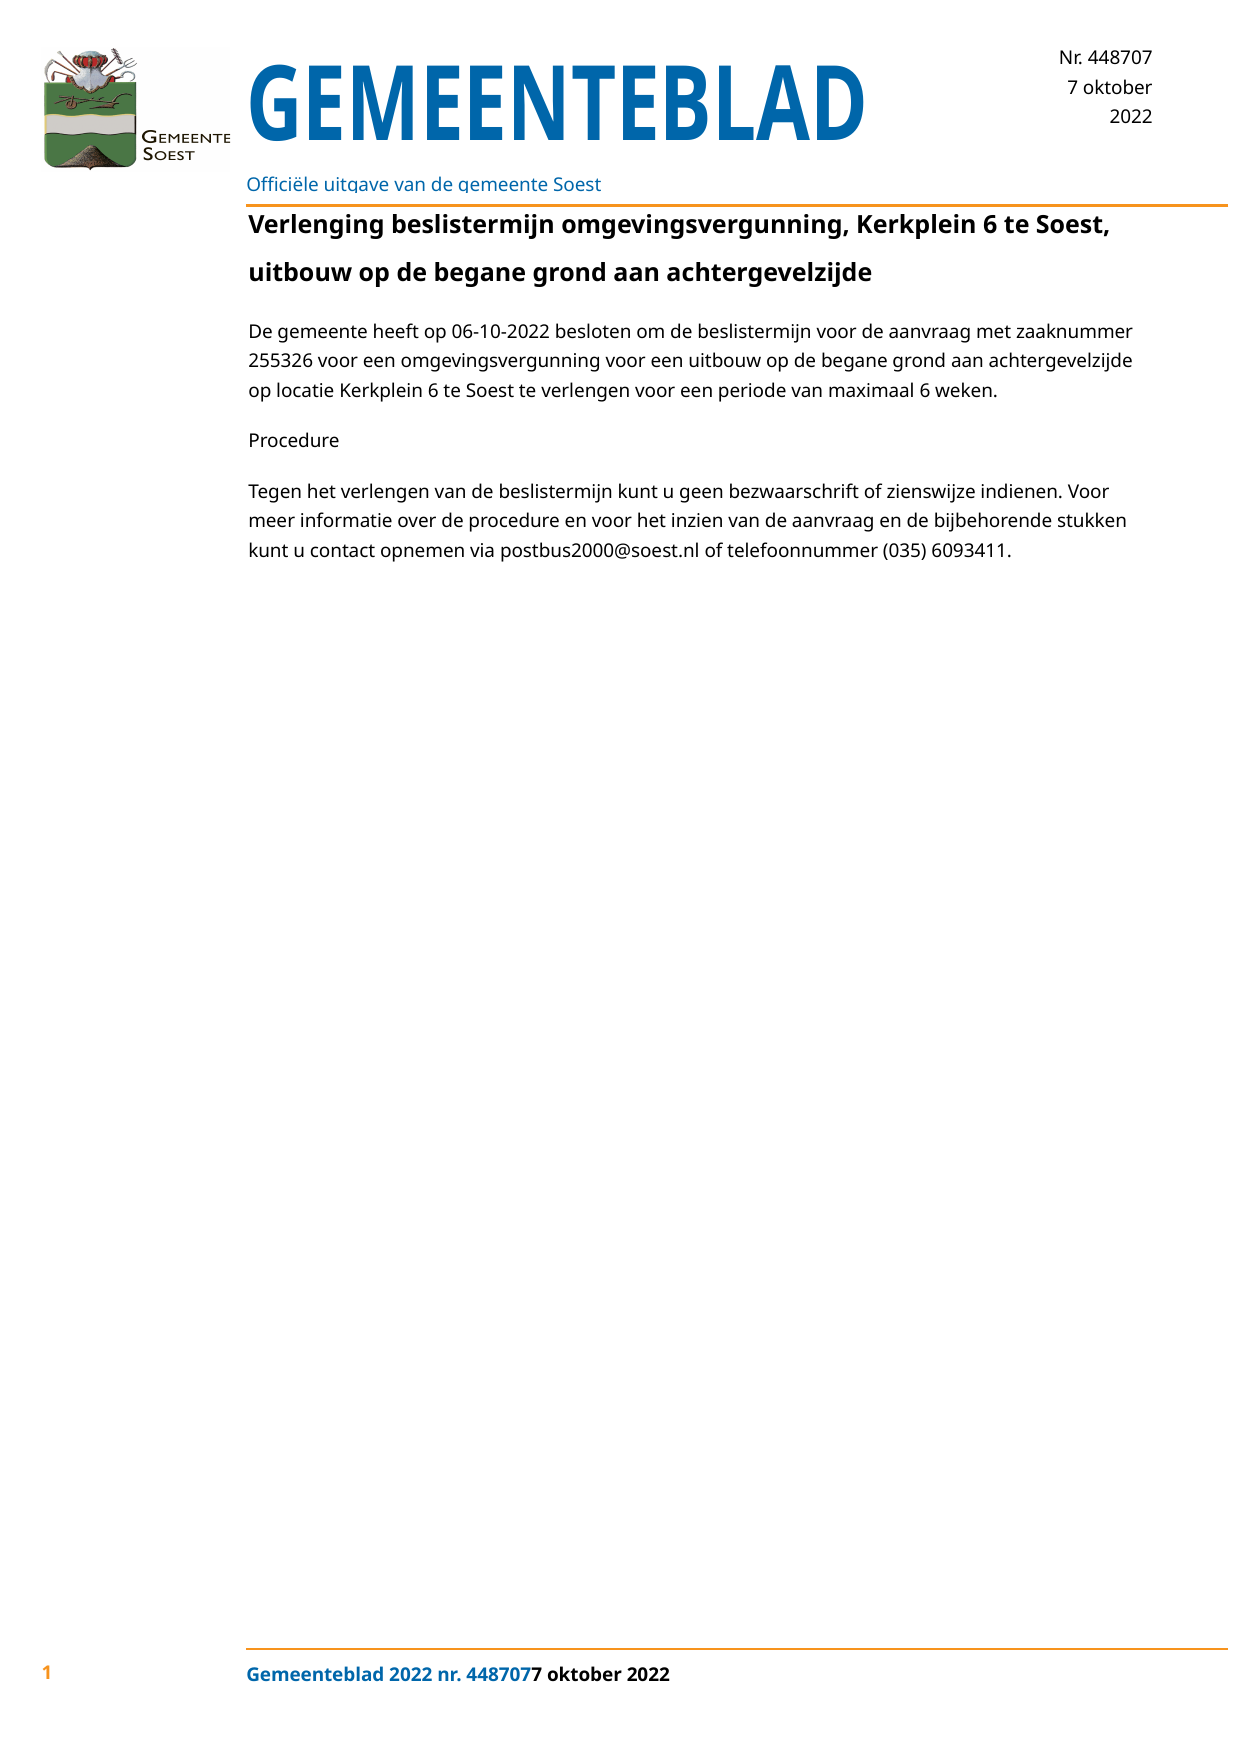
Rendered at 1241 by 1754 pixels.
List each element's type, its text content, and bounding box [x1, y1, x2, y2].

text Procedure [248, 427, 1152, 453]
text Verlenging beslistermijn omgevingsvergunning, Kerkplein 6 te Soest, uitbouw op de begane grond aan achtergevelzijde [248, 207, 1152, 288]
text De gemeente heeft op 06-10-2022 besloten om de beslistermijn voor de aanvraag met zaaknummer 255326 voor een omgevingsvergunning voor een uitbouw op de begane grond aan achtergevelzijde op locatie Kerkplein 6 te Soest te verlengen voor een periode van maximaal 6 weken. [248, 318, 1152, 403]
text Tegen het verlengen van de beslistermijn kunt u geen bezwaarschrift of zienswijze indienen. Voor meer informatie over de procedure en voor het inzien van de aanvraag en de bijbehorende stukken kunt u contact opnemen via postbus2000@soest.nl of telefoonnummer (035) 6093411. [248, 478, 1152, 563]
picture [41, 47, 231, 172]
